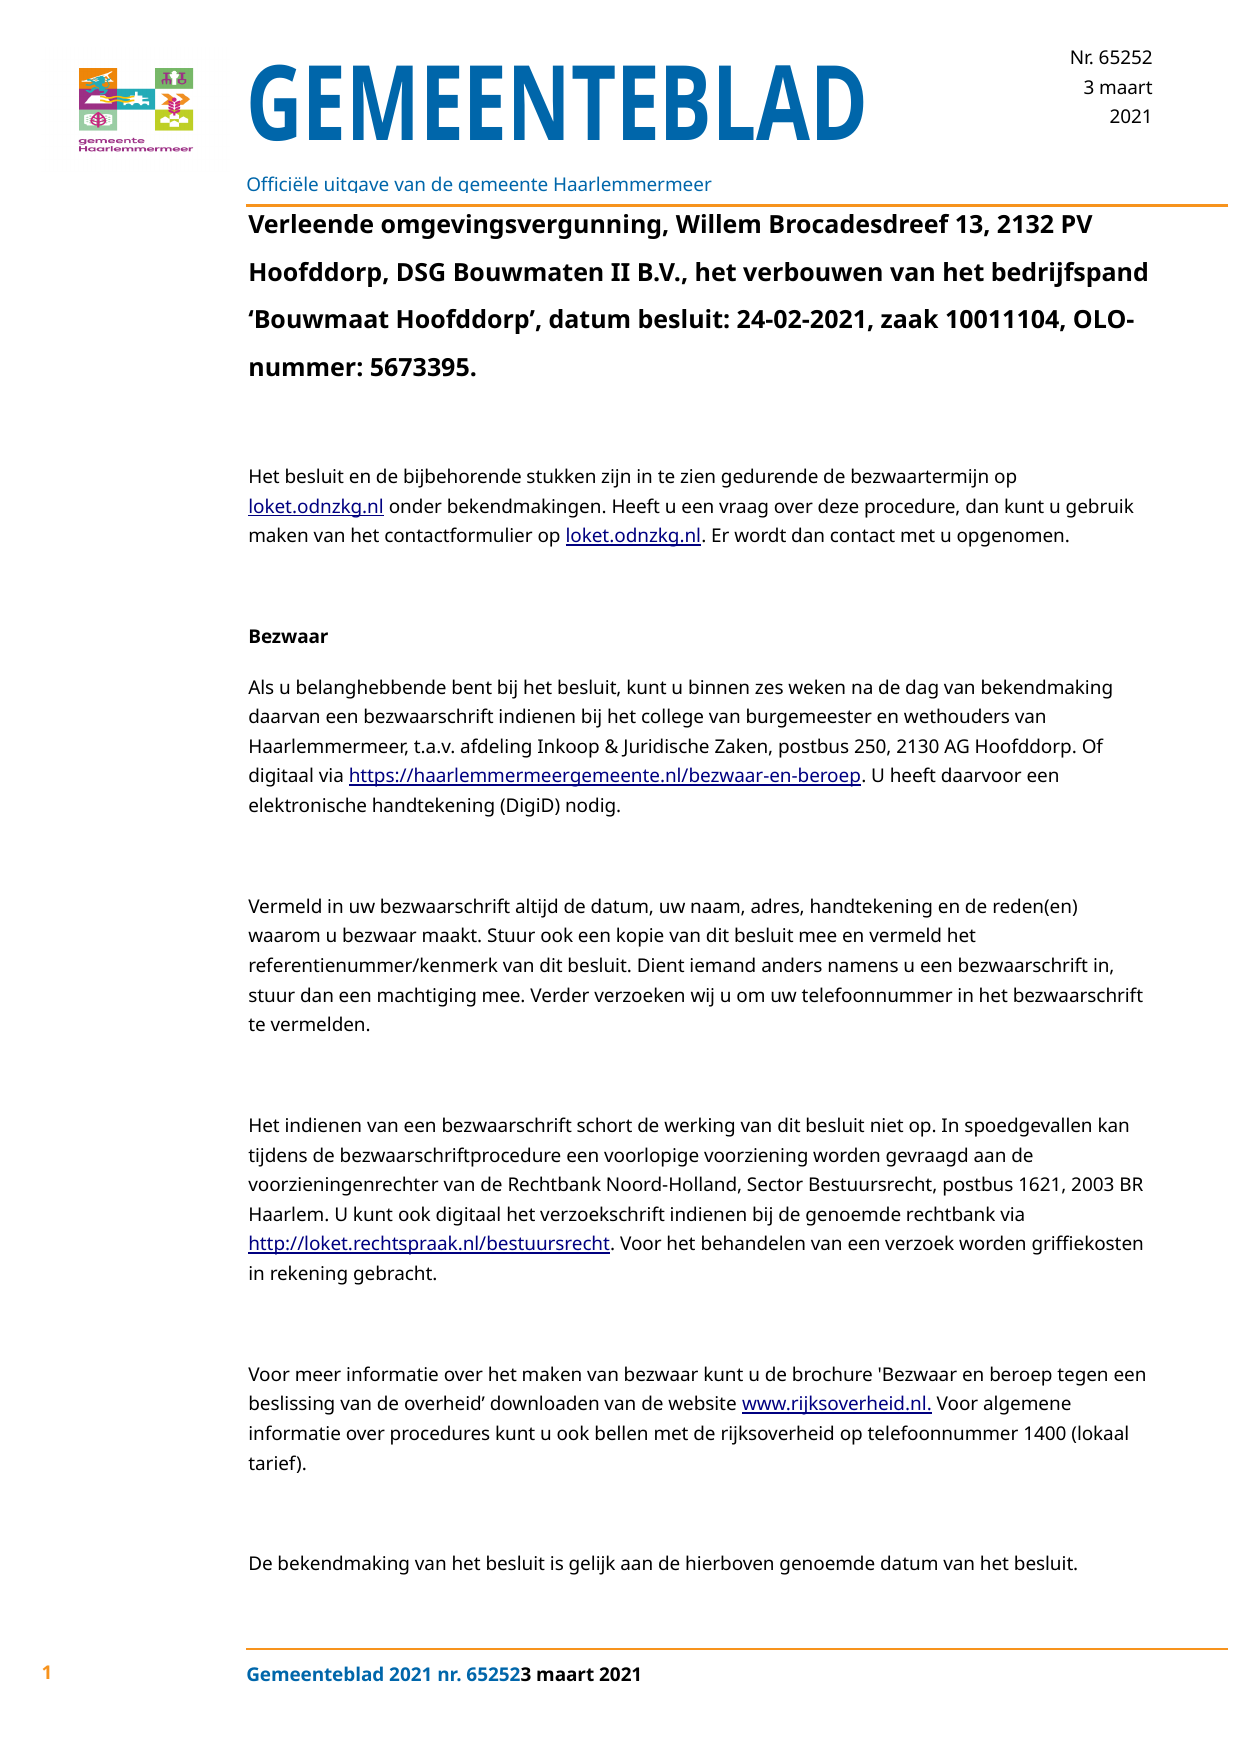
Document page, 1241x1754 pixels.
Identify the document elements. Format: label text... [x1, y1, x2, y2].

text Het indienen van een bezwaarschrift schort de werking van dit besluit niet op. In spoedgevallen kan tijdens de bezwaarschriftprocedure een voorlopige voorziening worden gevraagd aan de voorzieningenrechter van de Rechtbank Noord-Holland, Sector Bestuursrecht, postbus 1621, 2003 BR Haarlem. U kunt ook digitaal het verzoekschrift indienen bij de genoemde rechtbank via http://loket.rechtspraak.nl/bestuursrecht. Voor het behandelen van een verzoek worden griffiekosten in rekening gebracht. [248, 1112, 1152, 1286]
text Het besluit en de bijbehorende stukken zijn in te zien gedurende de bezwaartermijn op loket.odnzkg.nl onder bekendmakingen. Heeft u een vraag over deze procedure, dan kunt u gebruik maken van het contactformulier op loket.odnzkg.nl. Er wordt dan contact met u opgenomen. [248, 463, 1152, 548]
text Bezwaar [248, 623, 1152, 649]
text Als u belanghebbende bent bij het besluit, kunt u binnen zes weken na de dag van bekendmaking daarvan een bezwaarschrift indienen bij het college van burgemeester en wethouders van Haarlemmermeer, t.a.v. afdeling Inkoop & Juridische Zaken, postbus 250, 2130 AG Hoofddorp. Of digitaal via https://haarlemmermeergemeente.nl/bezwaar-en-beroep. U heeft daarvoor een elektronische handtekening (DigiD) nodig. [248, 674, 1152, 818]
text De bekendmaking van het besluit is gelijk aan de hierboven genoemde datum van het besluit. [248, 1551, 1152, 1576]
picture [41, 47, 231, 172]
text Vermeld in uw bezwaarschrift altijd de datum, uw naam, adres, handtekening en de reden(en) waarom u bezwaar maakt. Stuur ook een kopie van dit besluit mee en vermeld het referentienummer/kenmerk van dit besluit. Dient iemand anders namens u een bezwaarschrift in, stuur dan een machtiging mee. Verder verzoeken wij u om uw telefoonnummer in het bezwaarschrift te vermelden. [248, 893, 1152, 1037]
text Verleende omgevingsvergunning, Willem Brocadesdreef 13, 2132 PV Hoofddorp, DSG Bouwmaten II B.V., het verbouwen van het bedrijfspand ‘Bouwmaat Hoofddorp’, datum besluit: 24-02-2021, zaak 10011104, OLO-nummer: 5673395. [248, 207, 1152, 384]
text Voor meer informatie over het maken van bezwaar kunt u de brochure 'Bezwaar en beroep tegen een beslissing van de overheid’ downloaden van de website www.rijksoverheid.nl. Voor algemene informatie over procedures kunt u ook bellen met de rijksoverheid op telefoonnummer 1400 (lokaal tarief). [248, 1361, 1152, 1476]
